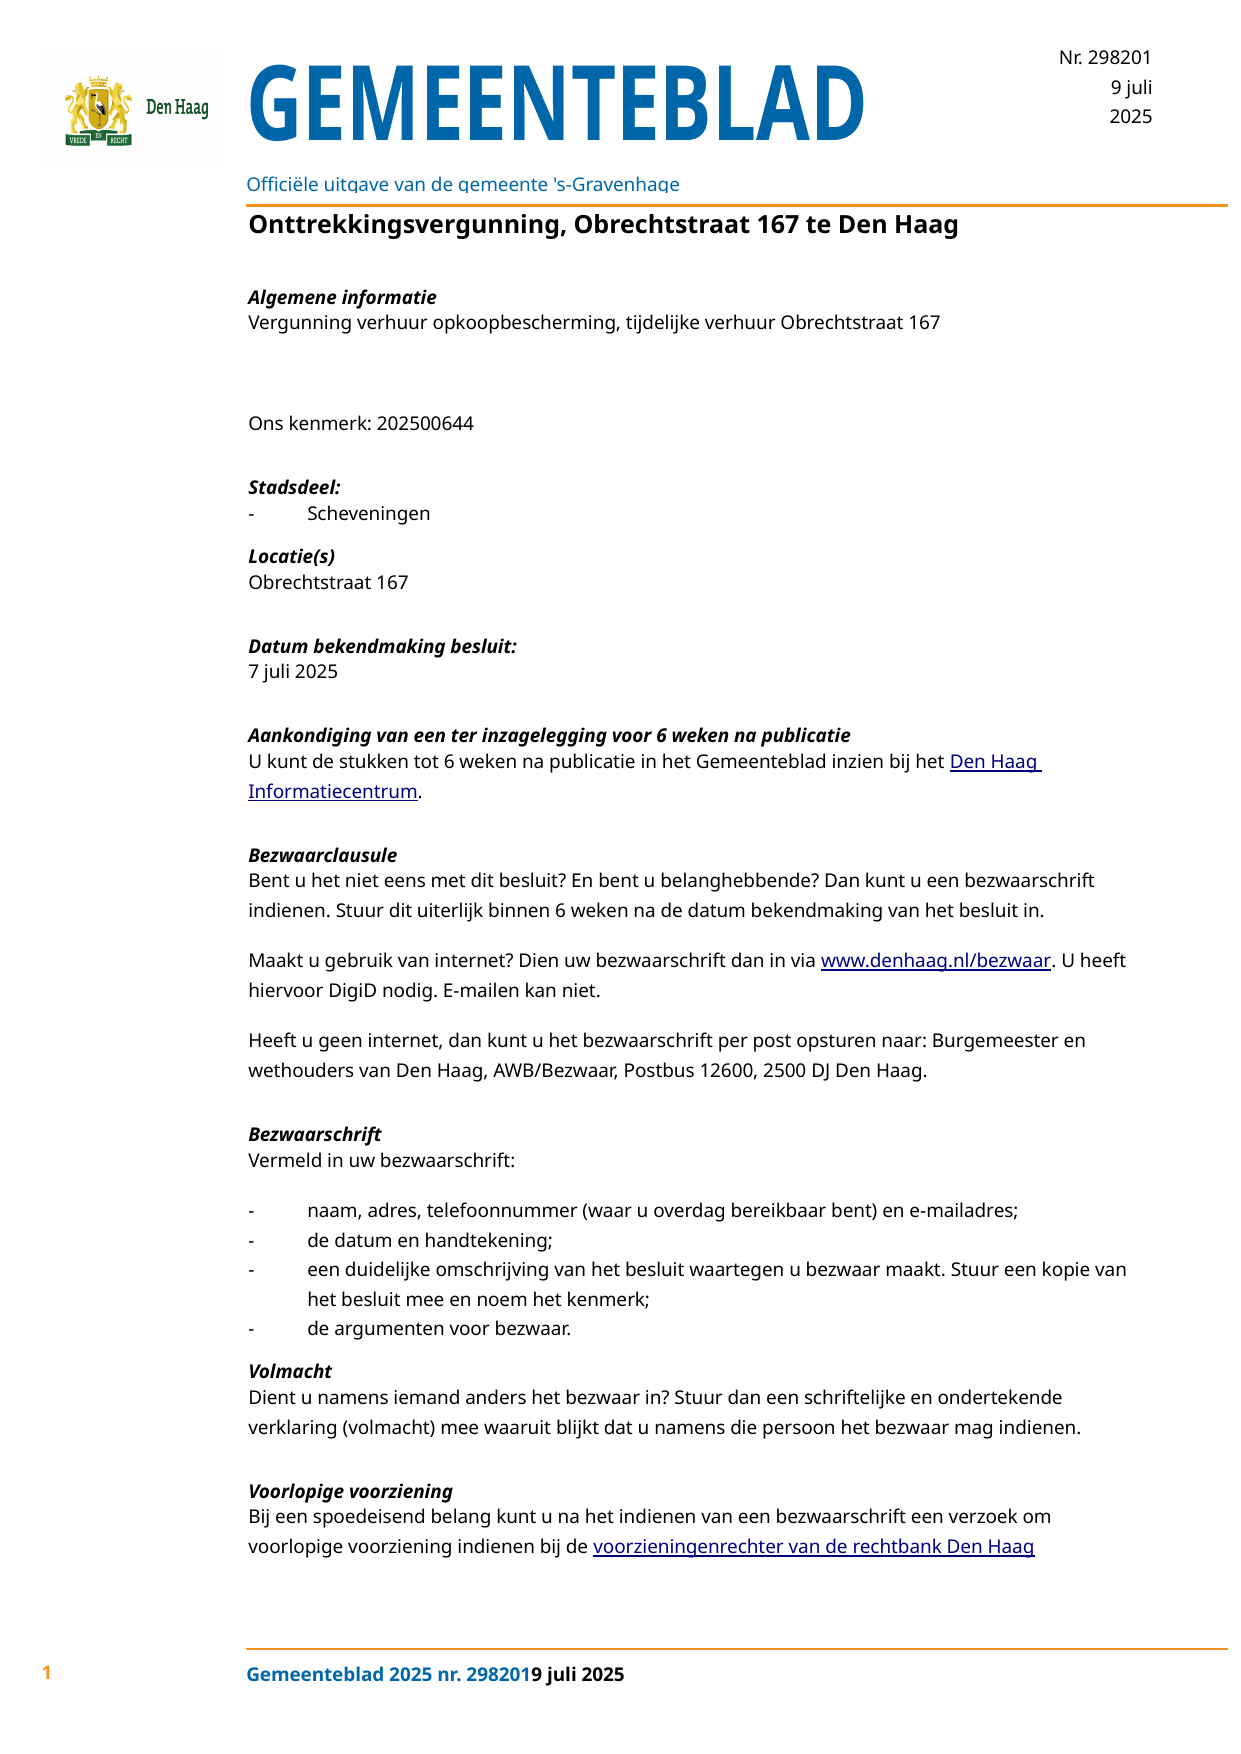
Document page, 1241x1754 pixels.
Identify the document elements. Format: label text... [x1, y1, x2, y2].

list naam, adres, telefoonnummer (waar u overdag bereikbaar bent) en e-mailadres; [248, 1197, 1152, 1223]
text 7 juli 2025 [248, 659, 1152, 684]
list een duidelijke omschrijving van het besluit waartegen u bezwaar maakt. Stuur een kopie van het besluit mee en noem het kenmerk; [248, 1256, 1152, 1312]
text Dient u namens iemand anders het bezwaar in? Stuur dan een schriftelijke en ondertekende verklaring (volmacht) mee waaruit blijkt dat u namens die persoon het bezwaar mag indienen. [248, 1384, 1152, 1440]
text Aankondiging van een ter inzagelegging voor 6 weken na publicatie [248, 723, 1152, 748]
text Obrechtstraat 167 [248, 569, 1152, 595]
text Voorlopige voorziening [248, 1478, 1152, 1504]
text U kunt de stukken tot 6 weken na publicatie in het Gemeenteblad inzien bij het Den Haag Informatiecentrum. [248, 748, 1152, 804]
text Vergunning verhuur opkoopbescherming, tijdelijke verhuur Obrechtstraat 167 [248, 309, 1152, 335]
list de argumenten voor bezwaar. [248, 1316, 1152, 1341]
text Onttrekkingsvergunning, Obrechtstraat 167 te Den Haag [248, 207, 1152, 241]
text Datum bekendmaking besluit: [248, 633, 1152, 659]
text Stadsdeel: [248, 474, 1152, 500]
text Maakt u gebruik van internet? Dien uw bezwaarschrift dan in via www.denhaag.nl/bezwaar. U heeft hiervoor DigiD nodig. E-mailen kan niet. [248, 948, 1152, 1003]
text Bent u het niet eens met dit besluit? En bent u belanghebbende? Dan kunt u een bezwaarschrift indienen. Stuur dit uiterlijk binnen 6 weken na de datum bekendmaking van het besluit in. [248, 868, 1152, 923]
text Ons kenmerk: 202500644 [248, 410, 1152, 436]
text Algemene informatie [248, 284, 1152, 309]
text Locatie(s) [248, 543, 1152, 569]
text Volmacht [248, 1359, 1152, 1384]
text Bezwaarschrift [248, 1121, 1152, 1147]
list Scheveningen [248, 500, 1152, 526]
text Vermeld in uw bezwaarschrift: [248, 1147, 1152, 1173]
text Heeft u geen internet, dan kunt u het bezwaarschrift per post opsturen naar: Burgemeester en wethouders van Den Haag, AWB/Bezwaar, Postbus 12600, 2500 DJ Den Haag. [248, 1028, 1152, 1083]
list de datum en handtekening; [248, 1227, 1152, 1253]
picture [41, 47, 231, 172]
text Bezwaarclausule [248, 842, 1152, 868]
text Bij een spoedeisend belang kunt u na het indienen van een bezwaarschrift een verzoek om voorlopige voorziening indienen bij de voorzieningenrechter van de rechtbank Den Haag [248, 1504, 1152, 1559]
